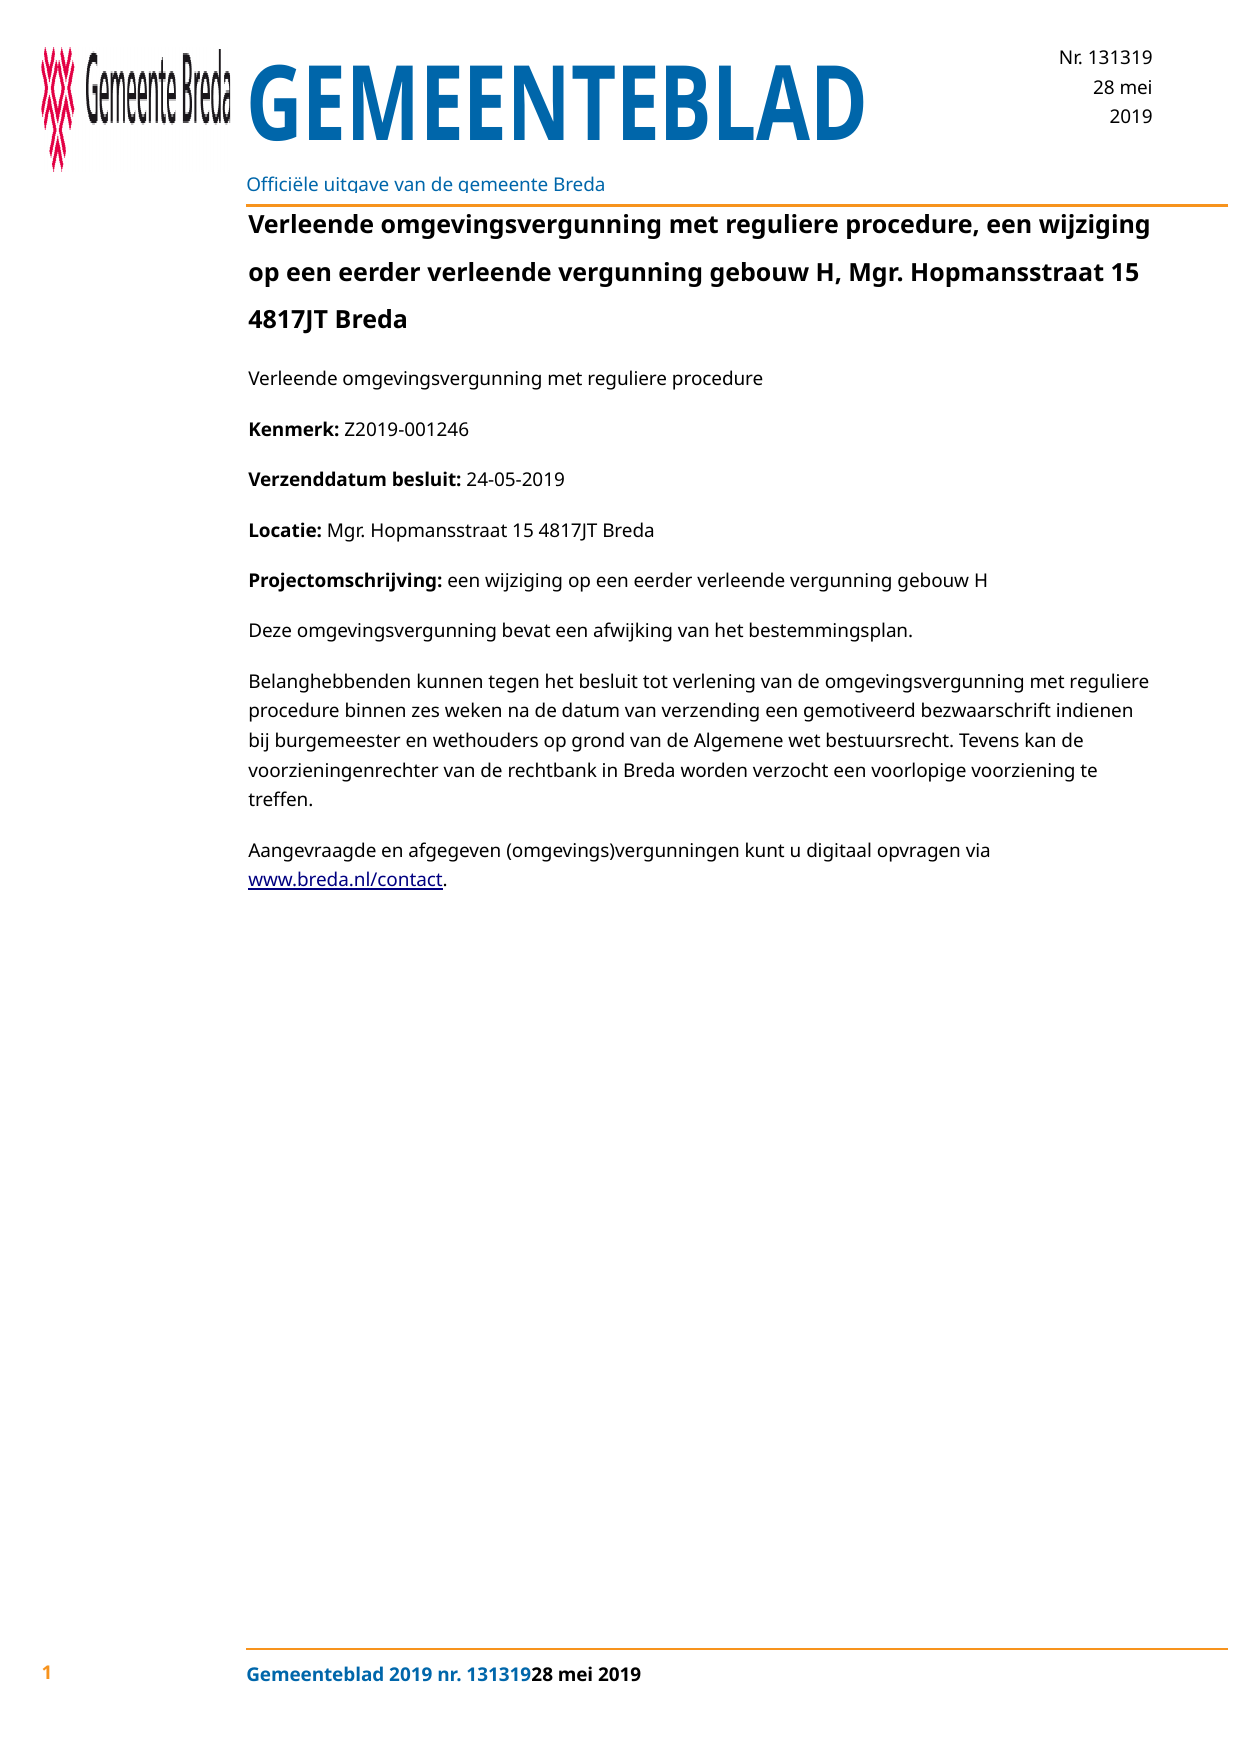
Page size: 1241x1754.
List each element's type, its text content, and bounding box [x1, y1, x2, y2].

text Kenmerk: Z2019-001246 [248, 416, 1152, 442]
text Verleende omgevingsvergunning met reguliere procedure, een wijziging op een eerder verleende vergunning gebouw H, Mgr. Hopmansstraat 15 4817JT Breda [248, 207, 1152, 336]
text Verzenddatum besluit: 24-05-2019 [248, 466, 1152, 492]
text Aangevraagde en afgegeven (omgevings)vergunningen kunt u digitaal opvragen via www.breda.nl/contact. [248, 837, 1152, 892]
text Belanghebbenden kunnen tegen het besluit tot verlening van de omgevingsvergunning met reguliere procedure binnen zes weken na de datum van verzending een gemotiveerd bezwaarschrift indienen bij burgemeester en wethouders op grond van de Algemene wet bestuursrecht. Tevens kan de voorzieningenrechter van de rechtbank in Breda worden verzocht een voorlopige voorziening te treffen. [248, 668, 1152, 812]
picture [41, 47, 231, 172]
text Verleende omgevingsvergunning met reguliere procedure [248, 366, 1152, 391]
text Deze omgevingsvergunning bevat een afwijking van het bestemmingsplan. [248, 618, 1152, 643]
text Projectomschrijving: een wijziging op een eerder verleende vergunning gebouw H [248, 567, 1152, 593]
text Locatie: Mgr. Hopmansstraat 15 4817JT Breda [248, 517, 1152, 542]
